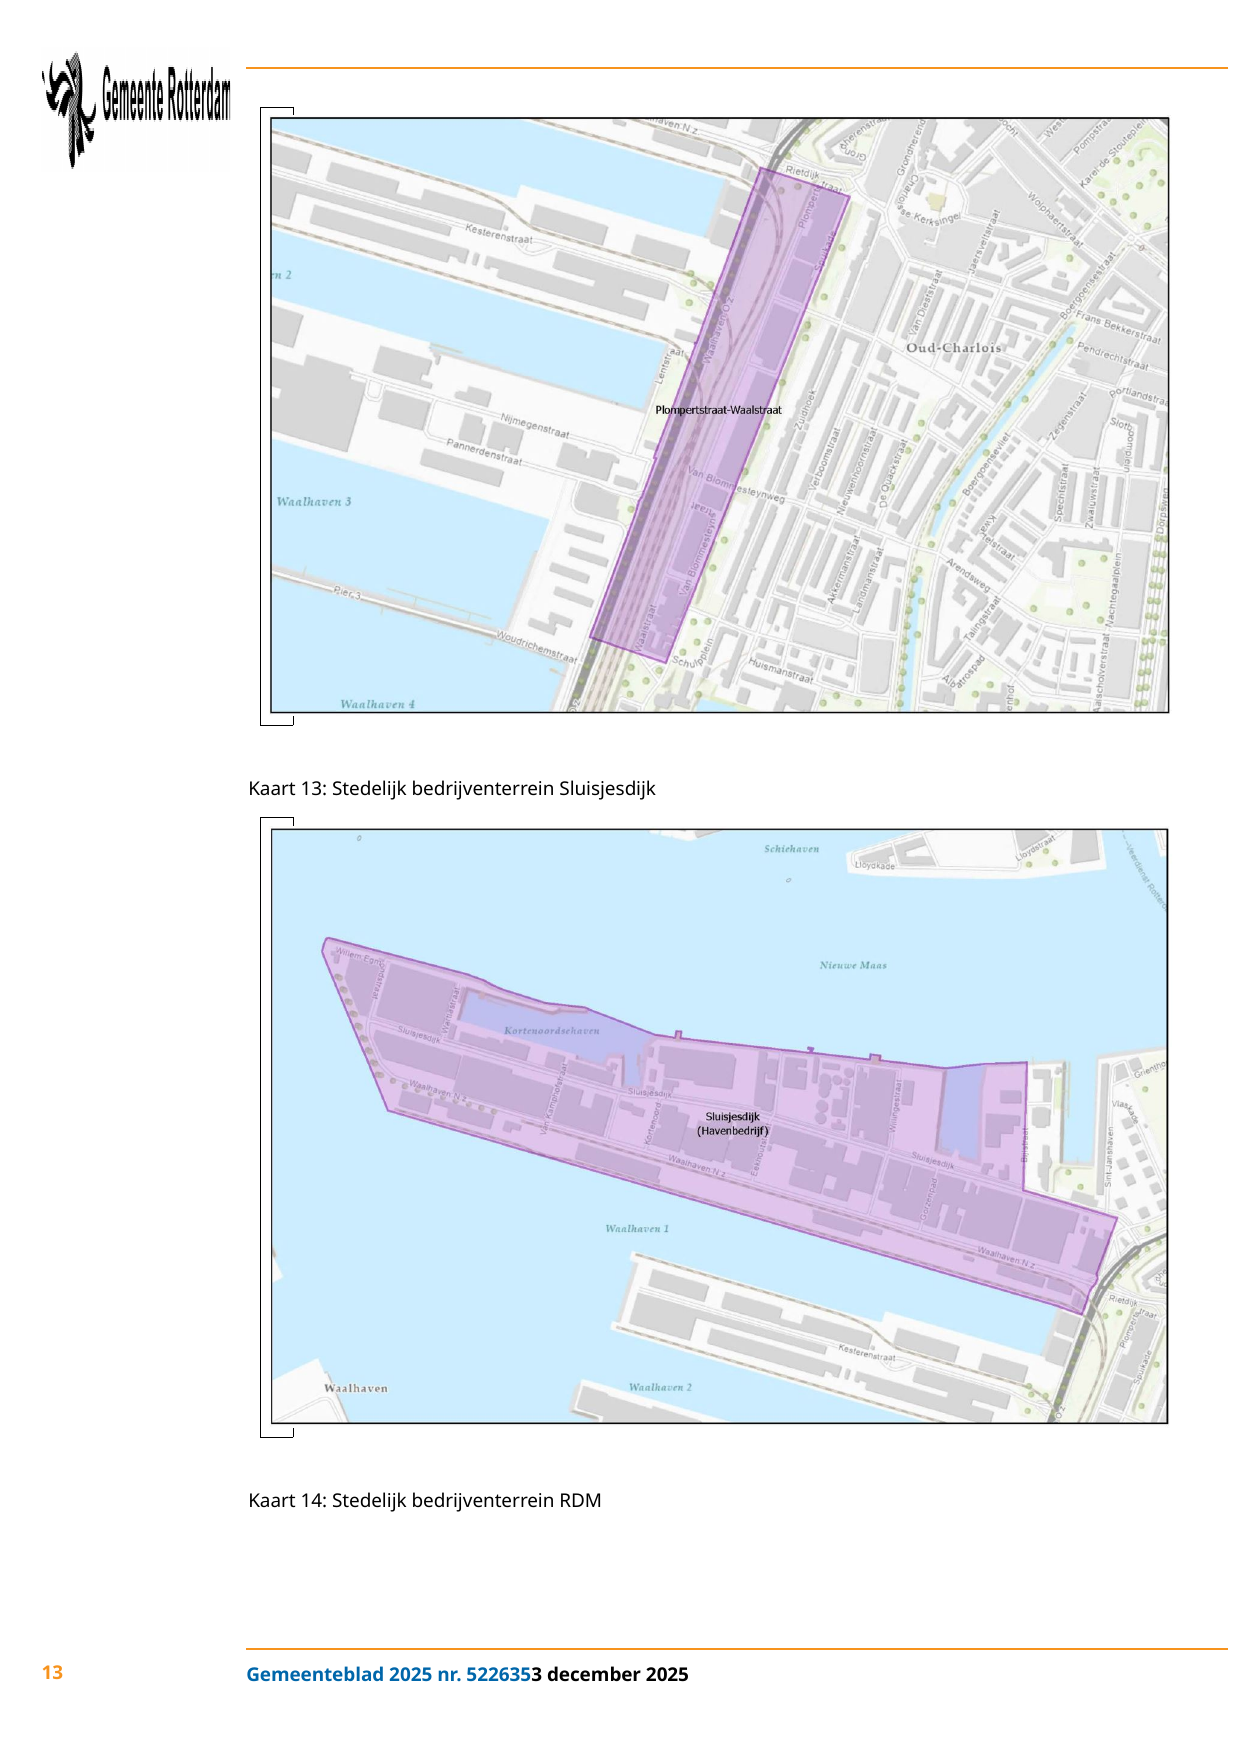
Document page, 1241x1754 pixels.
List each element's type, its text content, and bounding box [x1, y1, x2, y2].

picture [268, 826, 1173, 1428]
text Kaart 13: Stedelijk bedrijventerrein Sluisjesdijk [248, 776, 1152, 801]
text Kaart 14: Stedelijk bedrijventerrein RDM [248, 1488, 1152, 1513]
picture [268, 115, 1173, 716]
picture [41, 47, 231, 172]
